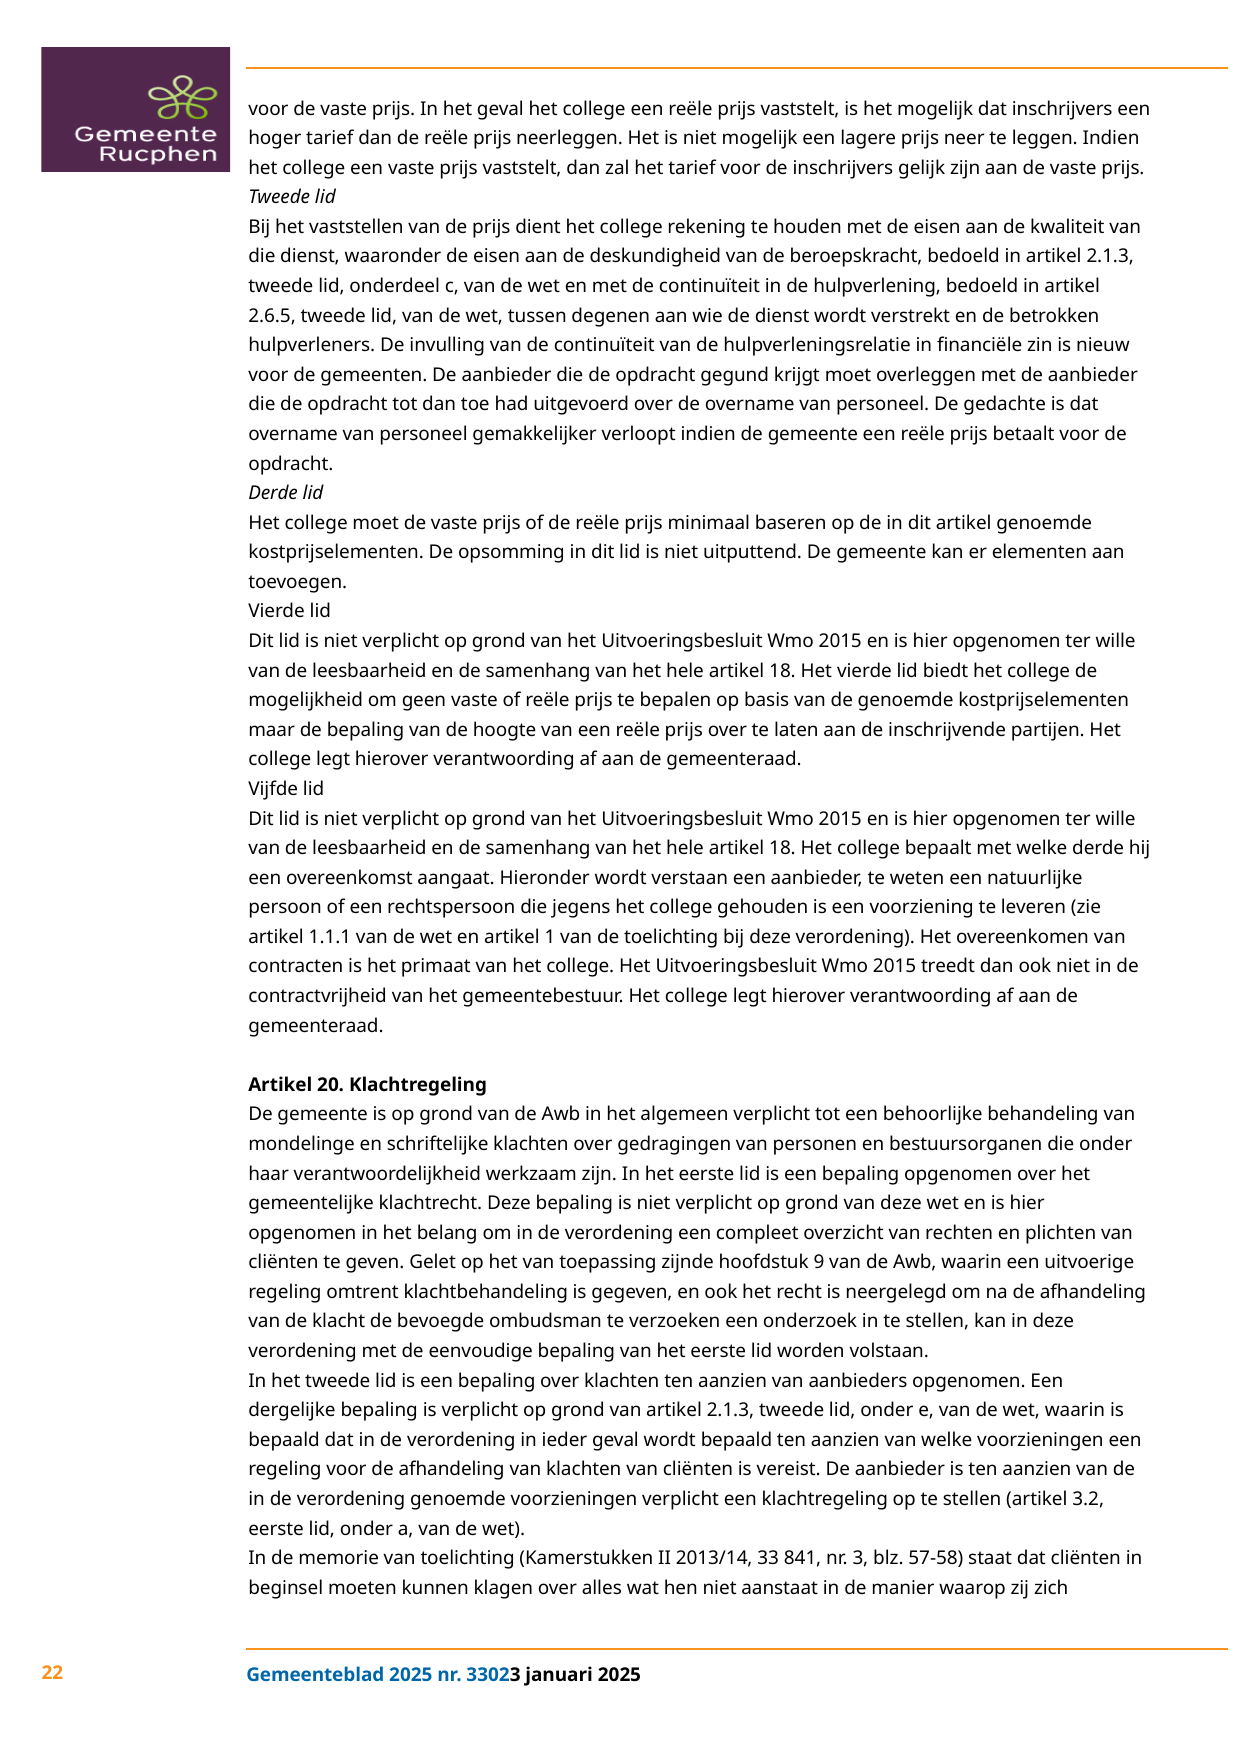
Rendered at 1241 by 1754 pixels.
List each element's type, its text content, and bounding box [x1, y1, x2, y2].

text Vijfde lid [248, 775, 1152, 801]
text In de memorie van toelichting (Kamerstukken II 2013/14, 33 841, nr. 3, blz. 57-58) staat dat cliënten in beginsel moeten kunnen klagen over alles wat hen niet aanstaat in de manier waarop zij zich [248, 1544, 1152, 1600]
text Bij het vaststellen van de prijs dient het college rekening te houden met de eisen aan de kwaliteit van die dienst, waaronder de eisen aan de deskundigheid van de beroepskracht, bedoeld in artikel 2.1.3, tweede lid, onderdeel c, van de wet en met de continuïteit in de hulpverlening, bedoeld in artikel 2.6.5, tweede lid, van de wet, tussen degenen aan wie de dienst wordt verstrekt en de betrokken hulpverleners. De invulling van de continuïteit van de hulpverleningsrelatie in financiële zin is nieuw voor de gemeenten. De aanbieder die de opdracht gegund krijgt moet overleggen met de aanbieder die de opdracht tot dan toe had uitgevoerd over de overname van personeel. De gedachte is dat overname van personeel gemakkelijker verloopt indien de gemeente een reële prijs betaalt voor de opdracht. [248, 213, 1152, 476]
text Het college moet de vaste prijs of de reële prijs minimaal baseren op de in dit artikel genoemde kostprijselementen. De opsomming in dit lid is niet uitputtend. De gemeente kan er elementen aan toevoegen. [248, 509, 1152, 594]
text Vierde lid [248, 598, 1152, 623]
text voor de vaste prijs. In het geval het college een reële prijs vaststelt, is het mogelijk dat inschrijvers een hoger tarief dan de reële prijs neerleggen. Het is niet mogelijk een lagere prijs neer te leggen. Indien het college een vaste prijs vaststelt, dan zal het tarief voor de inschrijvers gelijk zijn aan de vaste prijs. [248, 95, 1152, 180]
text In het tweede lid is een bepaling over klachten ten aanzien van aanbieders opgenomen. Een dergelijke bepaling is verplicht op grond van artikel 2.1.3, tweede lid, onder e, van de wet, waarin is bepaald dat in de verordening in ieder geval wordt bepaald ten aanzien van welke voorzieningen een regeling voor de afhandeling van klachten van cliënten is vereist. De aanbieder is ten aanzien van de in de verordening genoemde voorzieningen verplicht een klachtregeling op te stellen (artikel 3.2, eerste lid, onder a, van de wet). [248, 1367, 1152, 1541]
text Dit lid is niet verplicht op grond van het Uitvoeringsbesluit Wmo 2015 en is hier opgenomen ter wille van de leesbaarheid en de samenhang van het hele artikel 18. Het vierde lid biedt het college de mogelijkheid om geen vaste of reële prijs te bepalen op basis van de genoemde kostprijselementen maar de bepaling van de hoogte van een reële prijs over te laten aan de inschrijvende partijen. Het college legt hierover verantwoording af aan de gemeenteraad. [248, 627, 1152, 771]
text Tweede lid [248, 183, 1152, 209]
text Derde lid [248, 479, 1152, 505]
text Dit lid is niet verplicht op grond van het Uitvoeringsbesluit Wmo 2015 en is hier opgenomen ter wille van de leesbaarheid en de samenhang van het hele artikel 18. Het college bepaalt met welke derde hij een overeenkomst aangaat. Hieronder wordt verstaan een aanbieder, te weten een natuurlijke persoon of een rechtspersoon die jegens het college gehouden is een voorziening te leveren (zie artikel 1.1.1 van de wet en artikel 1 van de toelichting bij deze verordening). Het overeenkomen van contracten is het primaat van het college. Het Uitvoeringsbesluit Wmo 2015 treedt dan ook niet in de contractvrijheid van het gemeentebestuur. Het college legt hierover verantwoording af aan de gemeenteraad. [248, 805, 1152, 1038]
picture [41, 47, 231, 172]
text De gemeente is op grond van de Awb in het algemeen verplicht tot een behoorlijke behandeling van mondelinge en schriftelijke klachten over gedragingen van personen en bestuursorganen die onder haar verantwoordelijkheid werkzaam zijn. In het eerste lid is een bepaling opgenomen over het gemeentelijke klachtrecht. Deze bepaling is niet verplicht op grond van deze wet en is hier opgenomen in het belang om in de verordening een compleet overzicht van rechten en plichten van cliënten te geven. Gelet op het van toepassing zijnde hoofdstuk 9 van de Awb, waarin een uitvoerige regeling omtrent klachtbehandeling is gegeven, en ook het recht is neergelegd om na de afhandeling van de klacht de bevoegde ombudsman te verzoeken een onderzoek in te stellen, kan in deze verordening met de eenvoudige bepaling van het eerste lid worden volstaan. [248, 1101, 1152, 1363]
text Artikel 20. Klachtregeling [248, 1071, 1152, 1097]
